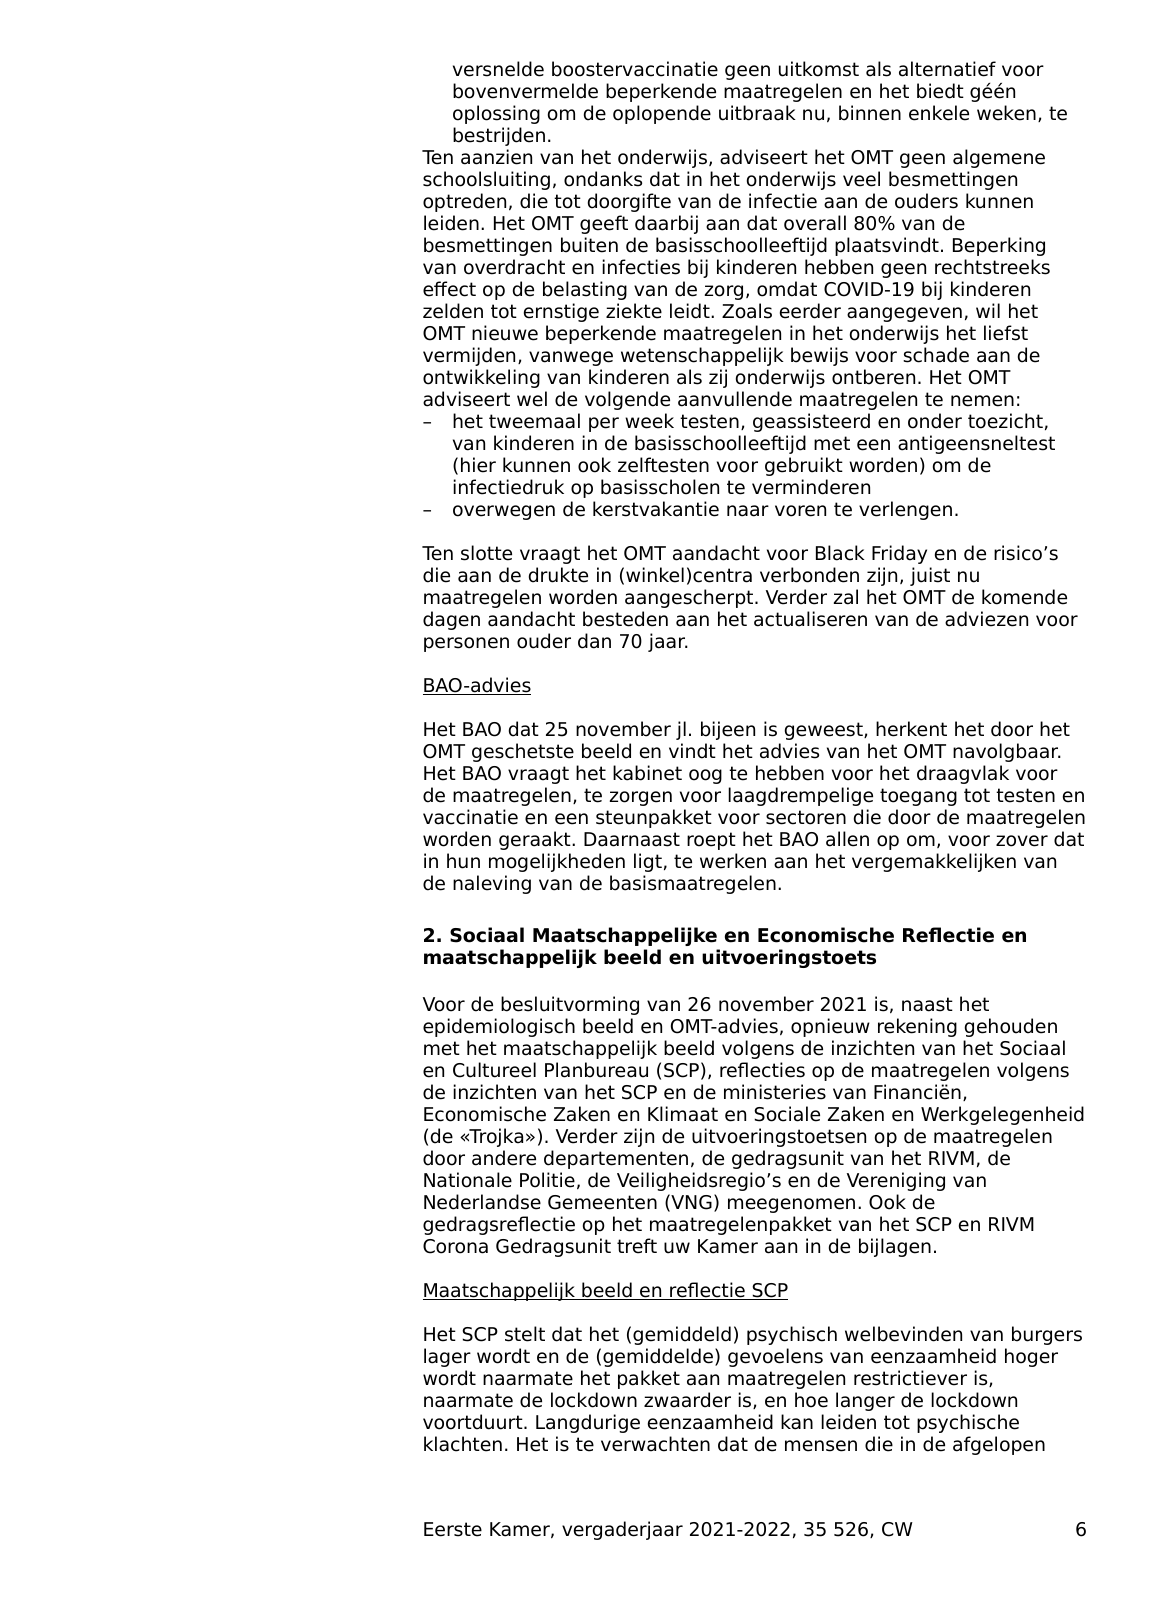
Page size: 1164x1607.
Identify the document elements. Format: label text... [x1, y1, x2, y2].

subtitle Maatschappelijk beeld en reflectie SCP [422, 1280, 1087, 1302]
text Het BAO dat 25 november jl. bijeen is geweest, herkent het door het OMT geschetste beeld en vindt het advies van het OMT navolgbaar. Het BAO vraagt het kabinet oog te hebben voor het draagvlak voor de maatregelen, te zorgen voor laagdrempelige toegang tot testen en vaccinatie en een steunpakket voor sectoren die door de maatregelen worden geraakt. Daarnaast roept het BAO allen op om, voor zover dat in hun mogelijkheden ligt, te werken aan het vergemakkelijken van de naleving van de basismaatregelen. [422, 719, 1087, 895]
text – overwegen de kerstvakantie naar voren te verlengen. [422, 499, 1087, 521]
text versnelde boostervaccinatie geen uitkomst als alternatief voor bovenvermelde beperkende maatregelen en het biedt géén oplossing om de oplopende uitbraak nu, binnen enkele weken, te bestrijden. [422, 59, 1087, 147]
text Ten slotte vraagt het OMT aandacht voor Black Friday en de risico’s die aan de drukte in (winkel)centra verbonden zijn, juist nu maatregelen worden aangescherpt. Verder zal het OMT de komende dagen aandacht besteden aan het actualiseren van de adviezen voor personen ouder dan 70 jaar. [422, 543, 1087, 653]
text – het tweemaal per week testen, geassisteerd en onder toezicht, van kinderen in de basisschoolleeftijd met een antigeensneltest (hier kunnen ook zelftesten voor gebruikt worden) om de infectiedruk op basisscholen te verminderen [422, 411, 1087, 499]
subtitle BAO-advies [422, 675, 1087, 697]
text Ten aanzien van het onderwijs, adviseert het OMT geen algemene schoolsluiting, ondanks dat in het onderwijs veel besmettingen optreden, die tot doorgifte van de infectie aan de ouders kunnen leiden. Het OMT geeft daarbij aan dat overall 80% van de besmettingen buiten de basisschoolleeftijd plaatsvindt. Beperking van overdracht en infecties bij kinderen hebben geen rechtstreeks effect op de belasting van de zorg, omdat COVID-19 bij kinderen zelden tot ernstige ziekte leidt. Zoals eerder aangegeven, wil het OMT nieuwe beperkende maatregelen in het onderwijs het liefst vermijden, vanwege wetenschappelijk bewijs voor schade aan de ontwikkeling van kinderen als zij onderwijs ontberen. Het OMT adviseert wel de volgende aanvullende maatregelen te nemen: [422, 147, 1087, 411]
text Het SCP stelt dat het (gemiddeld) psychisch welbevinden van burgers lager wordt en de (gemiddelde) gevoelens van eenzaamheid hoger wordt naarmate het pakket aan maatregelen restrictiever is, naarmate de lockdown zwaarder is, en hoe langer de lockdown voortduurt. Langdurige eenzaamheid kan leiden tot psychische klachten. Het is te verwachten dat de mensen die in de afgelopen [422, 1324, 1087, 1456]
text Voor de besluitvorming van 26 november 2021 is, naast het epidemiologisch beeld en OMT-advies, opnieuw rekening gehouden met het maatschappelijk beeld volgens de inzichten van het Sociaal en Cultureel Planbureau (SCP), reflecties op de maatregelen volgens de inzichten van het SCP en de ministeries van Financiën, Economische Zaken en Klimaat en Sociale Zaken en Werkgelegenheid (de «Trojka»). Verder zijn de uitvoeringstoetsen op de maatregelen door andere departementen, de gedragsunit van het RIVM, de Nationale Politie, de Veiligheidsregio’s en de Vereniging van Nederlandse Gemeenten (VNG) meegenomen. Ook de gedragsreflectie op het maatregelenpakket van het SCP en RIVM Corona Gedragsunit treft uw Kamer aan in de bijlagen. [422, 994, 1087, 1258]
subtitle 2. Sociaal Maatschappelijke en Economische Reflectie en maatschappelijk beeld en uitvoeringstoets [422, 925, 1087, 969]
